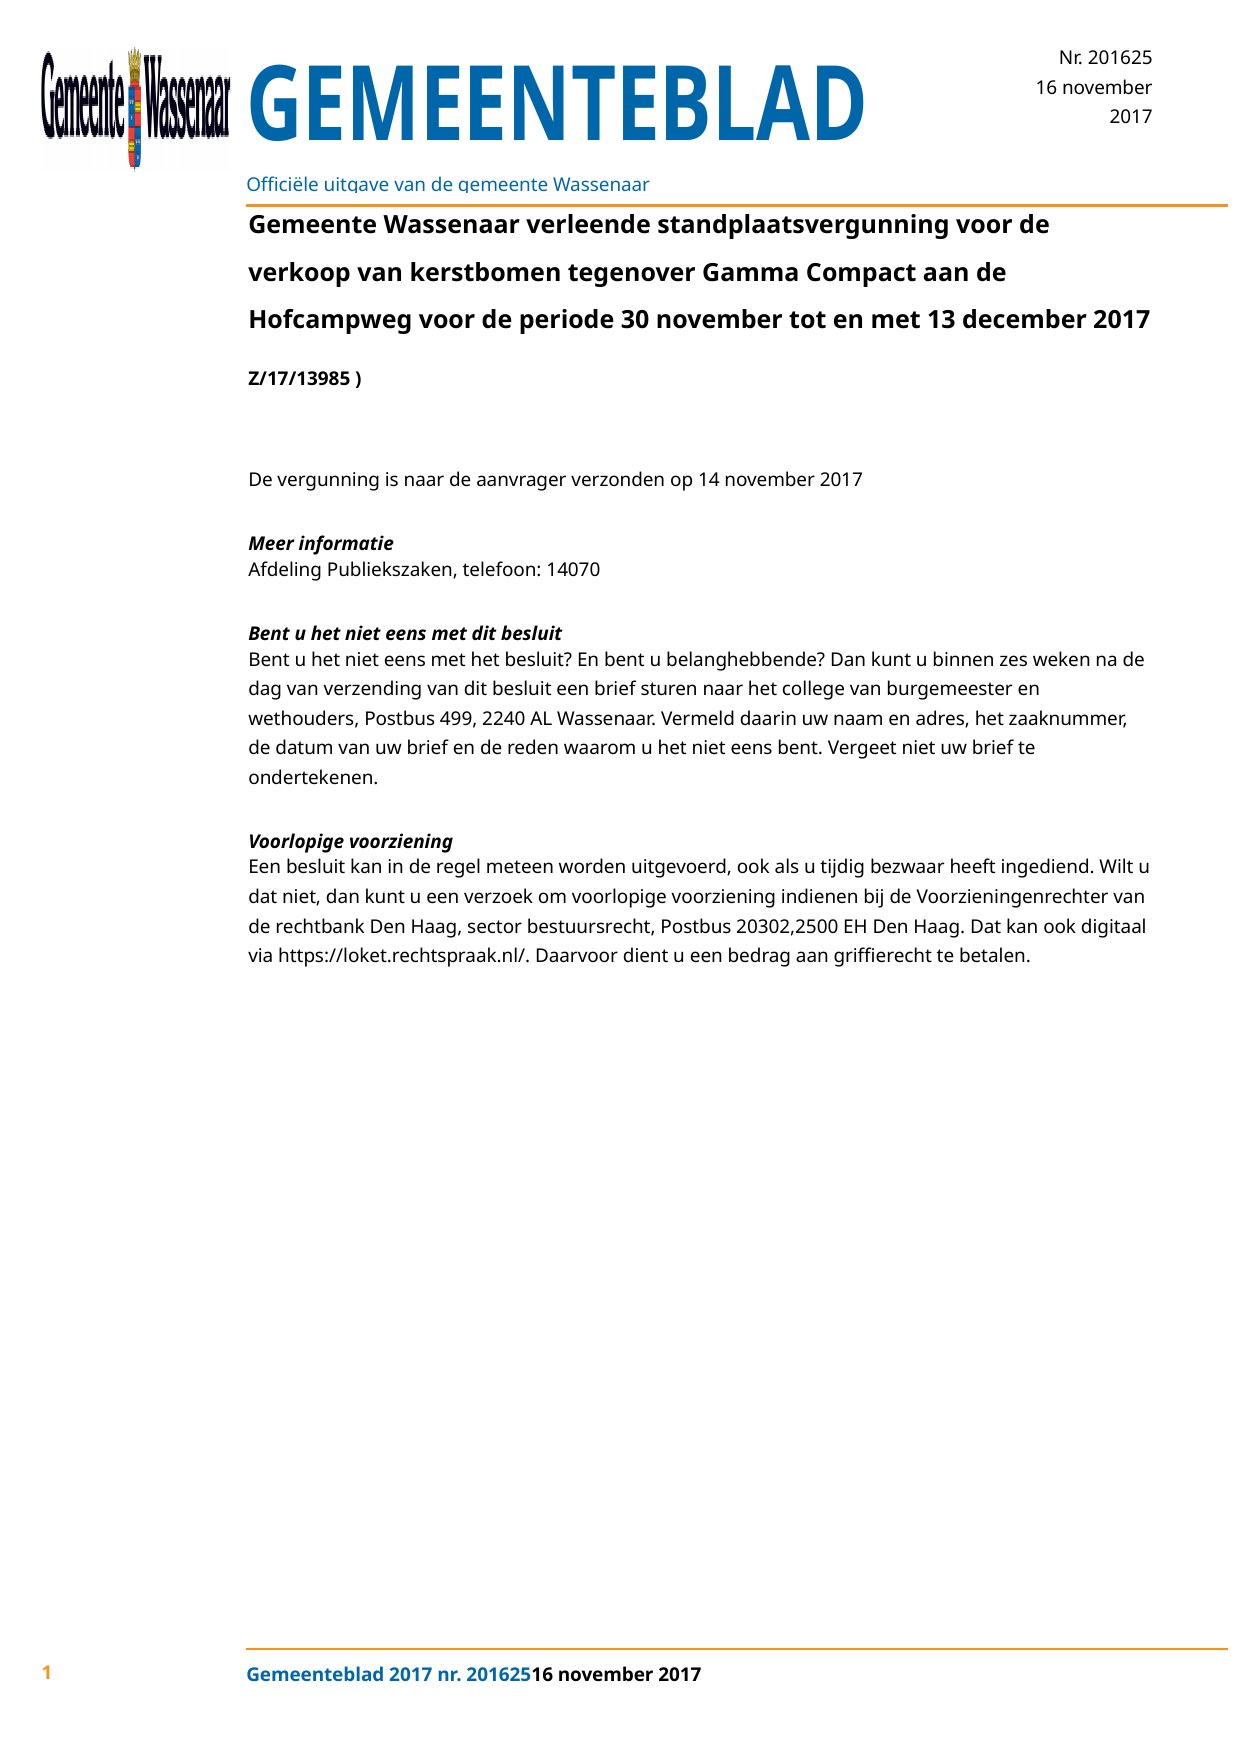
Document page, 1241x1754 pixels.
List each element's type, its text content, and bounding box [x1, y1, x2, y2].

text Bent u het niet eens met dit besluit [248, 620, 1152, 646]
text Bent u het niet eens met het besluit? En bent u belanghebbende? Dan kunt u binnen zes weken na de dag van verzending van dit besluit een brief sturen naar het college van burgemeester en wethouders, Postbus 499, 2240 AL Wassenaar. Vermeld daarin uw naam en adres, het zaaknummer, de datum van uw brief en de reden waarom u het niet eens bent. Vergeet niet uw brief te ondertekenen. [248, 646, 1152, 790]
text Een besluit kan in de regel meteen worden uitgevoerd, ook als u tijdig bezwaar heeft ingediend. Wilt u dat niet, dan kunt u een verzoek om voorlopige voorziening indienen bij de Voorzieningenrechter van de rechtbank Den Haag, sector bestuursrecht, Postbus 20302,2500 EH Den Haag. Dat kan ook digitaal via https://loket.rechtspraak.nl/. Daarvoor dient u een bedrag aan griffierecht te betalen. [248, 854, 1152, 968]
text Afdeling Publiekszaken, telefoon: 14070 [248, 556, 1152, 582]
text Gemeente Wassenaar verleende standplaatsvergunning voor de verkoop van kerstbomen tegenover Gamma Compact aan de Hofcampweg voor de periode 30 november tot en met 13 december 2017 [248, 207, 1152, 336]
text Meer informatie [248, 530, 1152, 556]
text Voorlopige voorziening [248, 828, 1152, 854]
text De vergunning is naar de aanvrager verzonden op 14 november 2017 [248, 466, 1152, 492]
text Z/17/13985 ) [248, 366, 1152, 391]
picture [41, 47, 231, 172]
